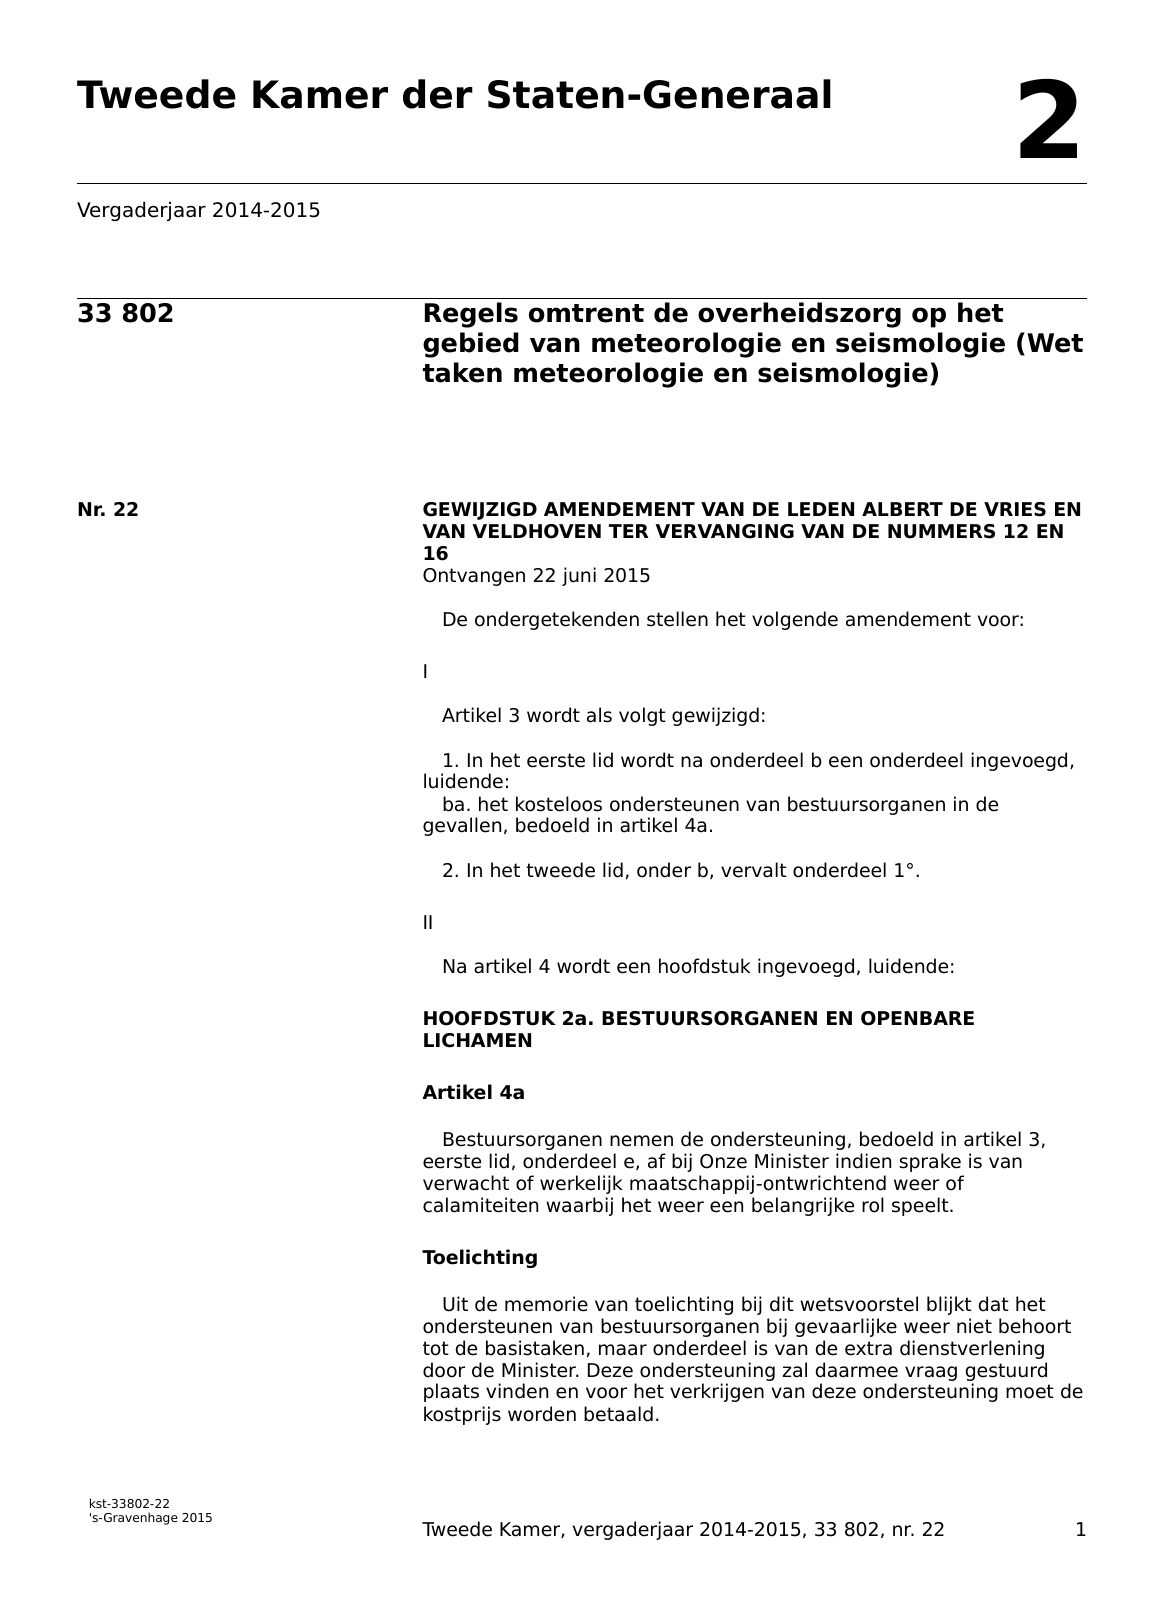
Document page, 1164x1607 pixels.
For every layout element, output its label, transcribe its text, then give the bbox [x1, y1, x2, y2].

text 2. In het tweede lid, onder b, vervalt onderdeel 1°. [422, 859, 1087, 882]
subtitle Nr. 22 GEWIJZIGD AMENDEMENT VAN DE LEDEN ALBERT DE VRIES EN VAN VELDHOVEN TER VERVANGING VAN DE NUMMERS 12 EN 16 [77, 499, 1087, 565]
text Uit de memorie van toelichting bij dit wetsvoorstel blijkt dat het ondersteunen van bestuursorganen bij gevaarlijke weer niet behoort tot de basistaken, maar onderdeel is van de extra dienstverlening door de Minister. Deze ondersteuning zal daarmee vraag gestuurd plaats vinden en voor het verkrijgen van deze ondersteuning moet de kostprijs worden betaald. [422, 1293, 1087, 1425]
table_header Tweede Kamer der Staten-Generaal [77, 59, 886, 183]
subtitle 33 802 Regels omtrent de overheidszorg op het gebied van meteorologie en seismologie (Wet taken meteorologie en seismologie) [77, 299, 1087, 388]
subtitle II [422, 912, 1087, 933]
text Na artikel 4 wordt een hoofdstuk ingevoegd, luidende: [422, 956, 1087, 978]
text Artikel 3 wordt als volgt gewijzigd: [422, 705, 1087, 727]
text 's-Gravenhage 2015 [88, 1511, 323, 1525]
table_header 2 [886, 59, 1087, 183]
subtitle Artikel 4a [422, 1082, 1087, 1104]
subtitle Toelichting [422, 1247, 1087, 1268]
table_cell Vergaderjaar 2014-2015 [77, 184, 1087, 298]
text 1. In het eerste lid wordt na onderdeel b een onderdeel ingevoegd, luidende: [422, 749, 1087, 793]
text Ontvangen 22 juni 2015 [422, 565, 1087, 587]
text kst-33802-22 [88, 1497, 323, 1511]
subtitle I [422, 661, 1087, 683]
text ba. het kosteloos ondersteunen van bestuursorganen in de gevallen, bedoeld in artikel 4a. [422, 793, 1087, 837]
text De ondergetekenden stellen het volgende amendement voor: [422, 609, 1087, 631]
subtitle HOOFDSTUK 2a. BESTUURSORGANEN EN OPENBARE LICHAMEN [422, 1008, 1087, 1052]
text Bestuursorganen nemen de ondersteuning, bedoeld in artikel 3, eerste lid, onderdeel e, af bij Onze Minister indien sprake is van verwacht of werkelijk maatschappij-ontwrichtend weer of calamiteiten waarbij het weer een belangrijke rol speelt. [422, 1129, 1087, 1217]
